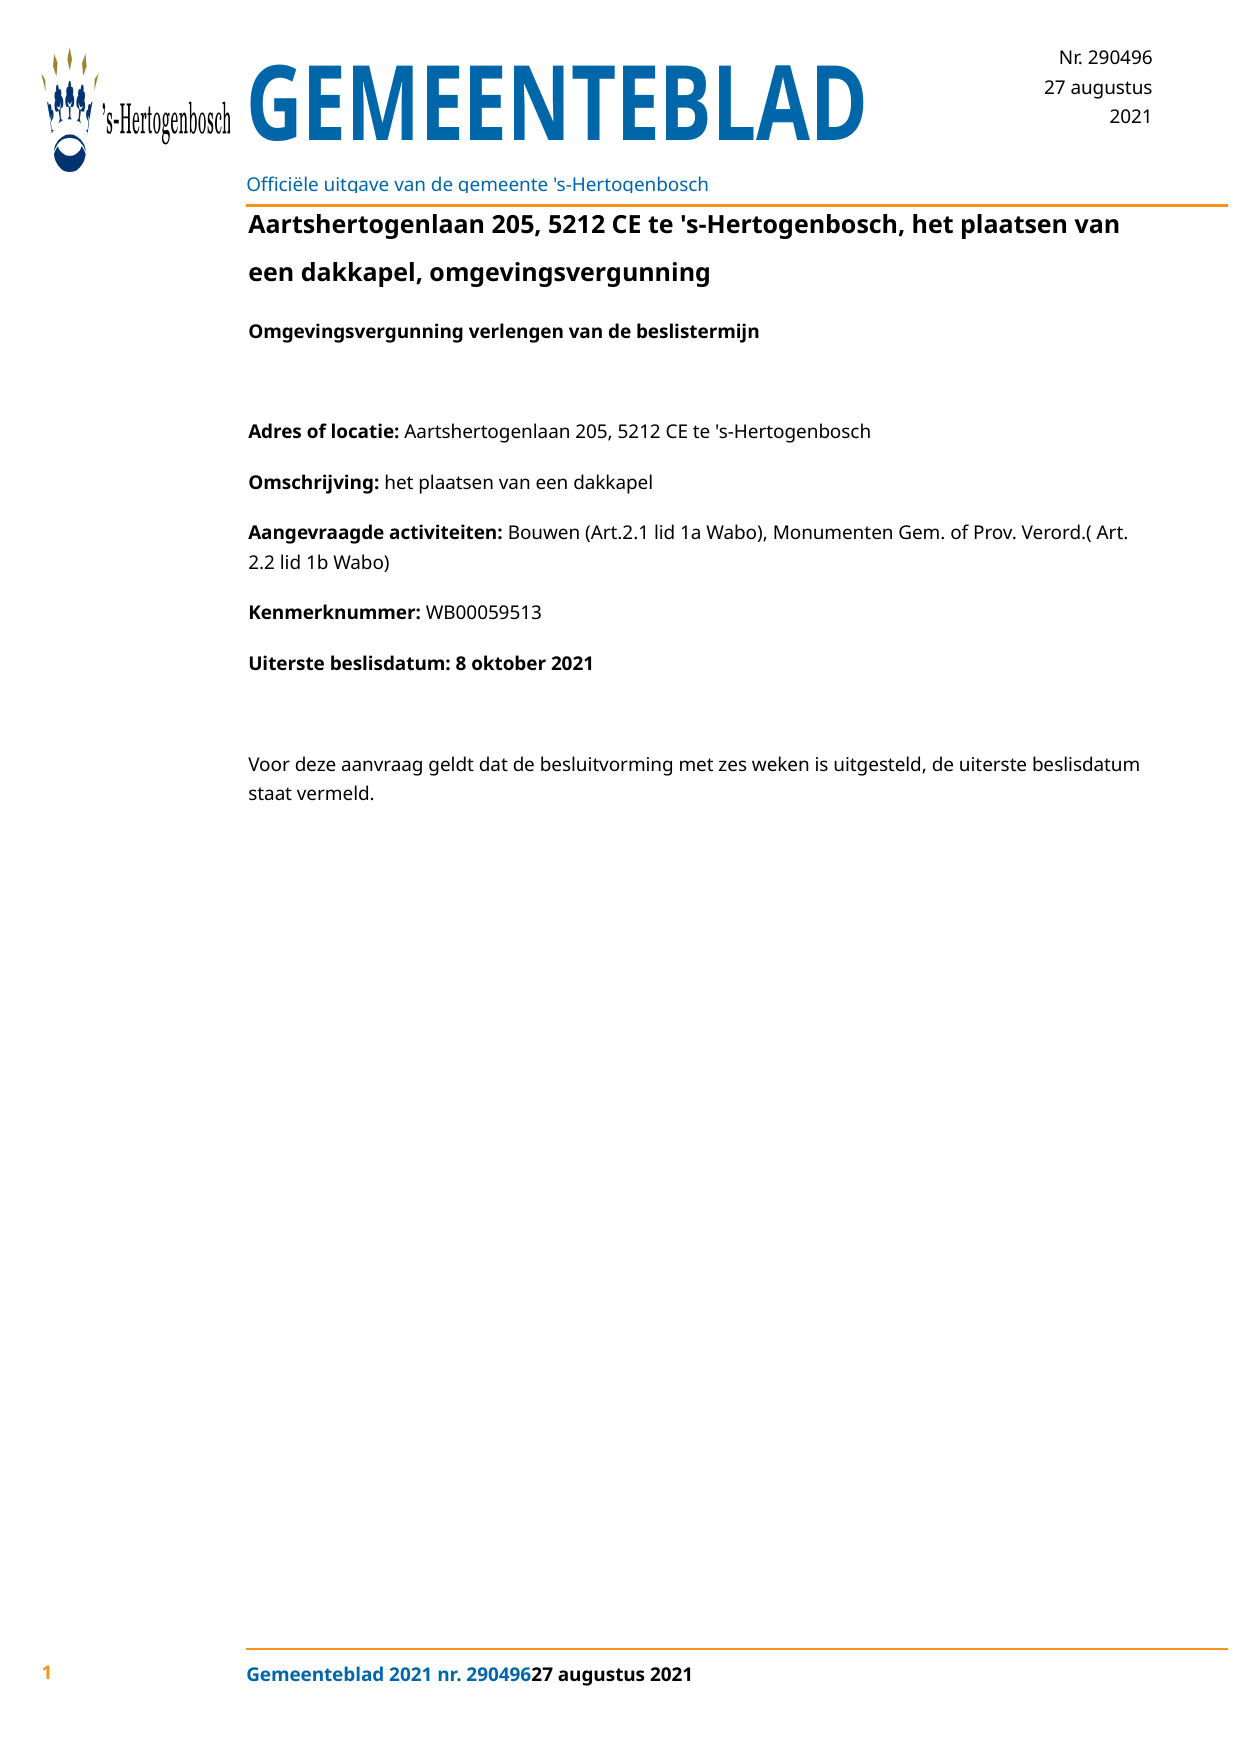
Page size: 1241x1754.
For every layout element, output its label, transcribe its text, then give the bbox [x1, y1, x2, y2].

text Aartshertogenlaan 205, 5212 CE te 's-Hertogenbosch, het plaatsen van een dakkapel, omgevingsvergunning [248, 207, 1152, 288]
text Aangevraagde activiteiten: Bouwen (Art.2.1 lid 1a Wabo), Monumenten Gem. of Prov. Verord.( Art. 2.2 lid 1b Wabo) [248, 519, 1152, 575]
text Omgevingsvergunning verlengen van de beslistermijn [248, 318, 1152, 344]
picture [41, 47, 231, 172]
text Kenmerknummer: WB00059513 [248, 599, 1152, 625]
text Adres of locatie: Aartshertogenlaan 205, 5212 CE te 's-Hertogenbosch [248, 419, 1152, 444]
text Omschrijving: het plaatsen van een dakkapel [248, 469, 1152, 495]
text Uiterste beslisdatum: 8 oktober 2021 [248, 650, 1152, 676]
text Voor deze aanvraag geldt dat de besluitvorming met zes weken is uitgesteld, de uiterste beslisdatum staat vermeld. [248, 751, 1152, 806]
